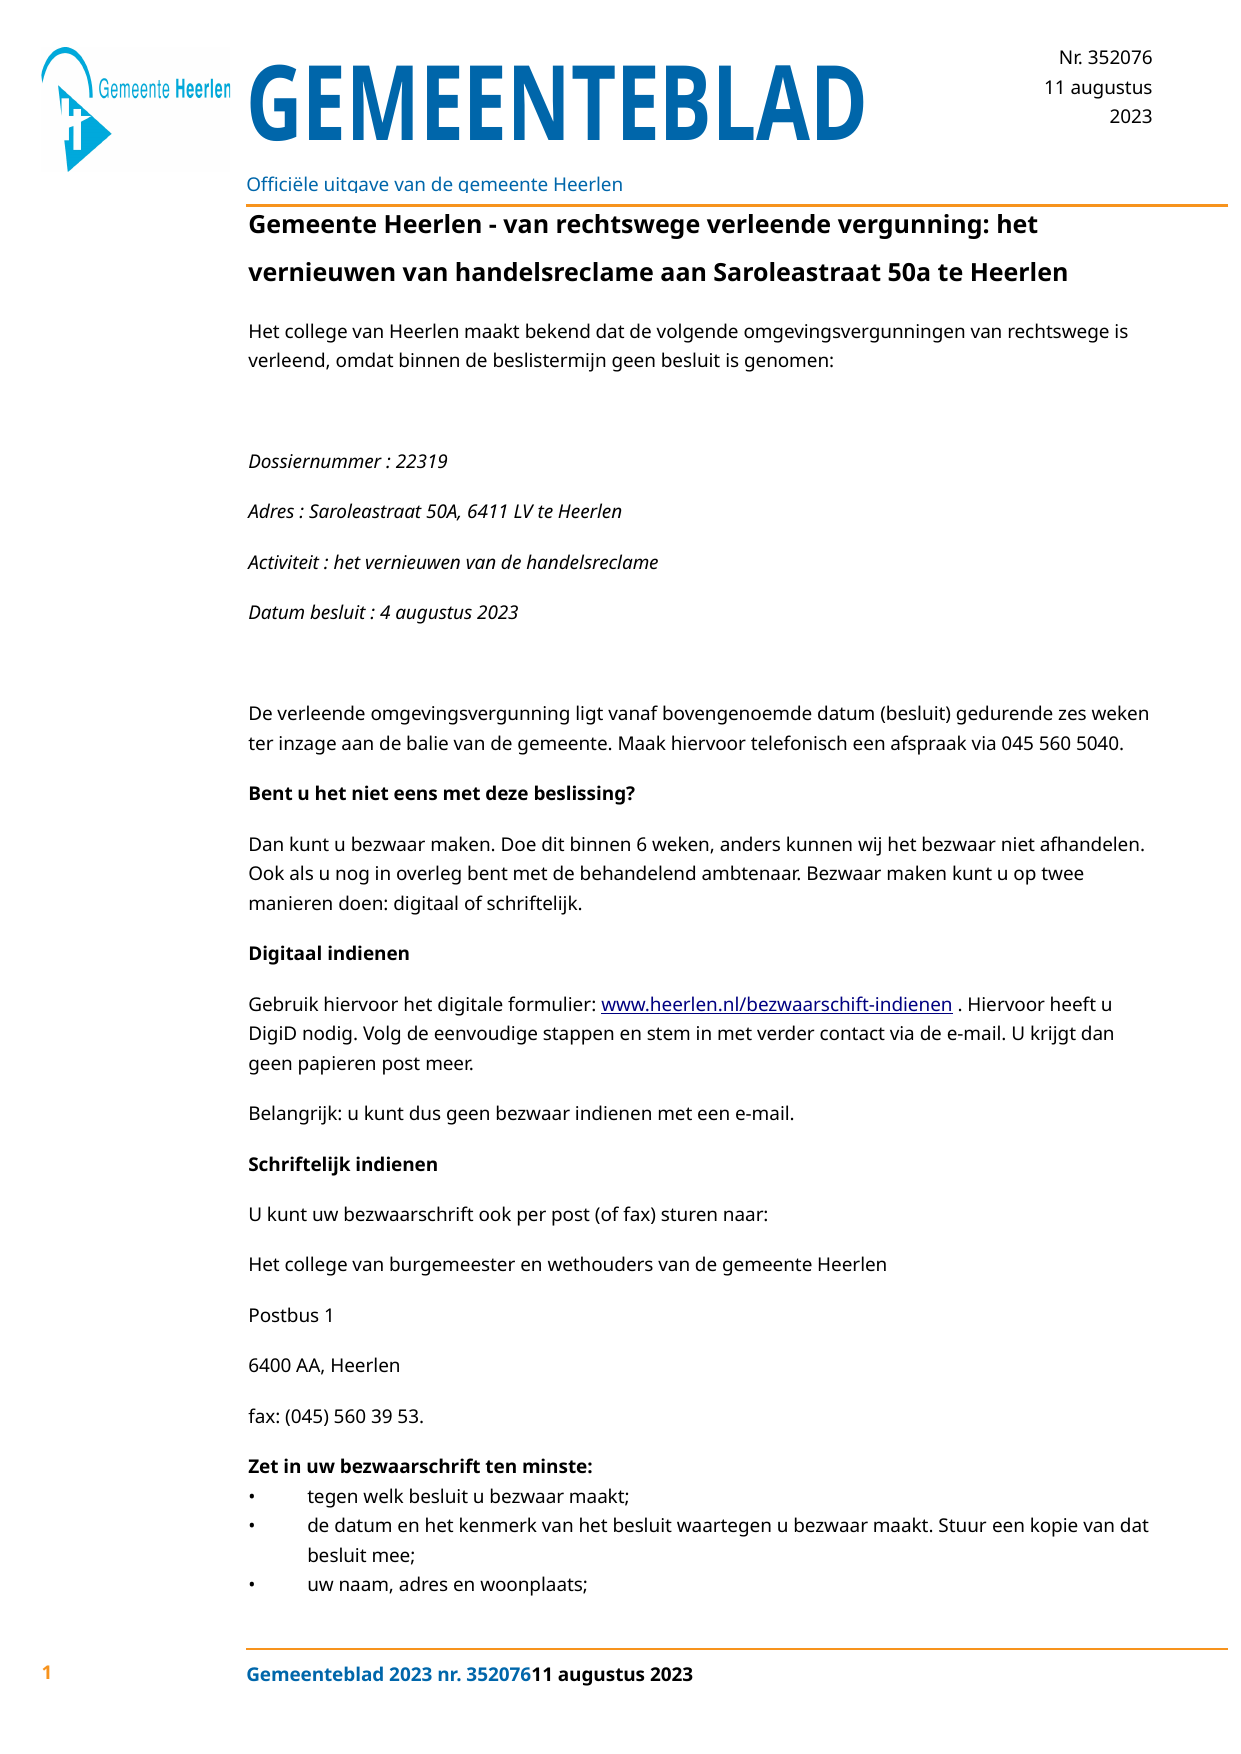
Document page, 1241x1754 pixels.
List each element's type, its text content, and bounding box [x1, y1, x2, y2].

text 6400 AA, Heerlen [248, 1352, 1152, 1378]
text Zet in uw bezwaarschrift ten minste: [248, 1453, 1152, 1479]
text De verleende omgevingsvergunning ligt vanaf bovengenoemde datum (besluit) gedurende zes weken ter inzage aan de balie van de gemeente. Maak hiervoor telefonisch een afspraak via 045 560 5040. [248, 700, 1152, 756]
text Dossiernummer : 22319 [248, 448, 1152, 474]
picture [41, 47, 231, 172]
text U kunt uw bezwaarschrift ook per post (of fax) sturen naar: [248, 1201, 1152, 1227]
list de datum en het kenmerk van het besluit waartegen u bezwaar maakt. Stuur een kopie van dat besluit mee; [248, 1512, 1152, 1568]
text Bent u het niet eens met deze beslissing? [248, 780, 1152, 806]
text Adres : Saroleastraat 50A, 6411 LV te Heerlen [248, 499, 1152, 524]
text Dan kunt u bezwaar maken. Doe dit binnen 6 weken, anders kunnen wij het bezwaar niet afhandelen. Ook als u nog in overleg bent met de behandelend ambtenaar. Bezwaar maken kunt u op twee manieren doen: digitaal of schriftelijk. [248, 831, 1152, 916]
text Het college van burgemeester en wethouders van de gemeente Heerlen [248, 1252, 1152, 1277]
text Het college van Heerlen maakt bekend dat de volgende omgevingsvergunningen van rechtswege is verleend, omdat binnen de beslistermijn geen besluit is genomen: [248, 318, 1152, 373]
list uw naam, adres en woonplaats; [248, 1572, 1152, 1597]
text Gemeente Heerlen - van rechtswege verleende vergunning: het vernieuwen van handelsreclame aan Saroleastraat 50a te Heerlen [248, 207, 1152, 288]
text Datum besluit : 4 augustus 2023 [248, 599, 1152, 625]
picture [41, 47, 59, 70]
text Schriftelijk indienen [248, 1151, 1152, 1177]
text Belangrijk: u kunt dus geen bezwaar indienen met een e-mail. [248, 1100, 1152, 1126]
text fax: (045) 560 39 53. [248, 1403, 1152, 1429]
text Digitaal indienen [248, 940, 1152, 966]
list tegen welk besluit u bezwaar maakt; [248, 1483, 1152, 1509]
text Activiteit : het vernieuwen van de handelsreclame [248, 549, 1152, 575]
text Postbus 1 [248, 1302, 1152, 1328]
text Gebruik hiervoor het digitale formulier: www.heerlen.nl/bezwaarschift-indienen . Hiervoor heeft u DigiD nodig. Volg de eenvoudige stappen en stem in met verder contact via de e-mail. U krijgt dan geen papieren post meer. [248, 991, 1152, 1076]
